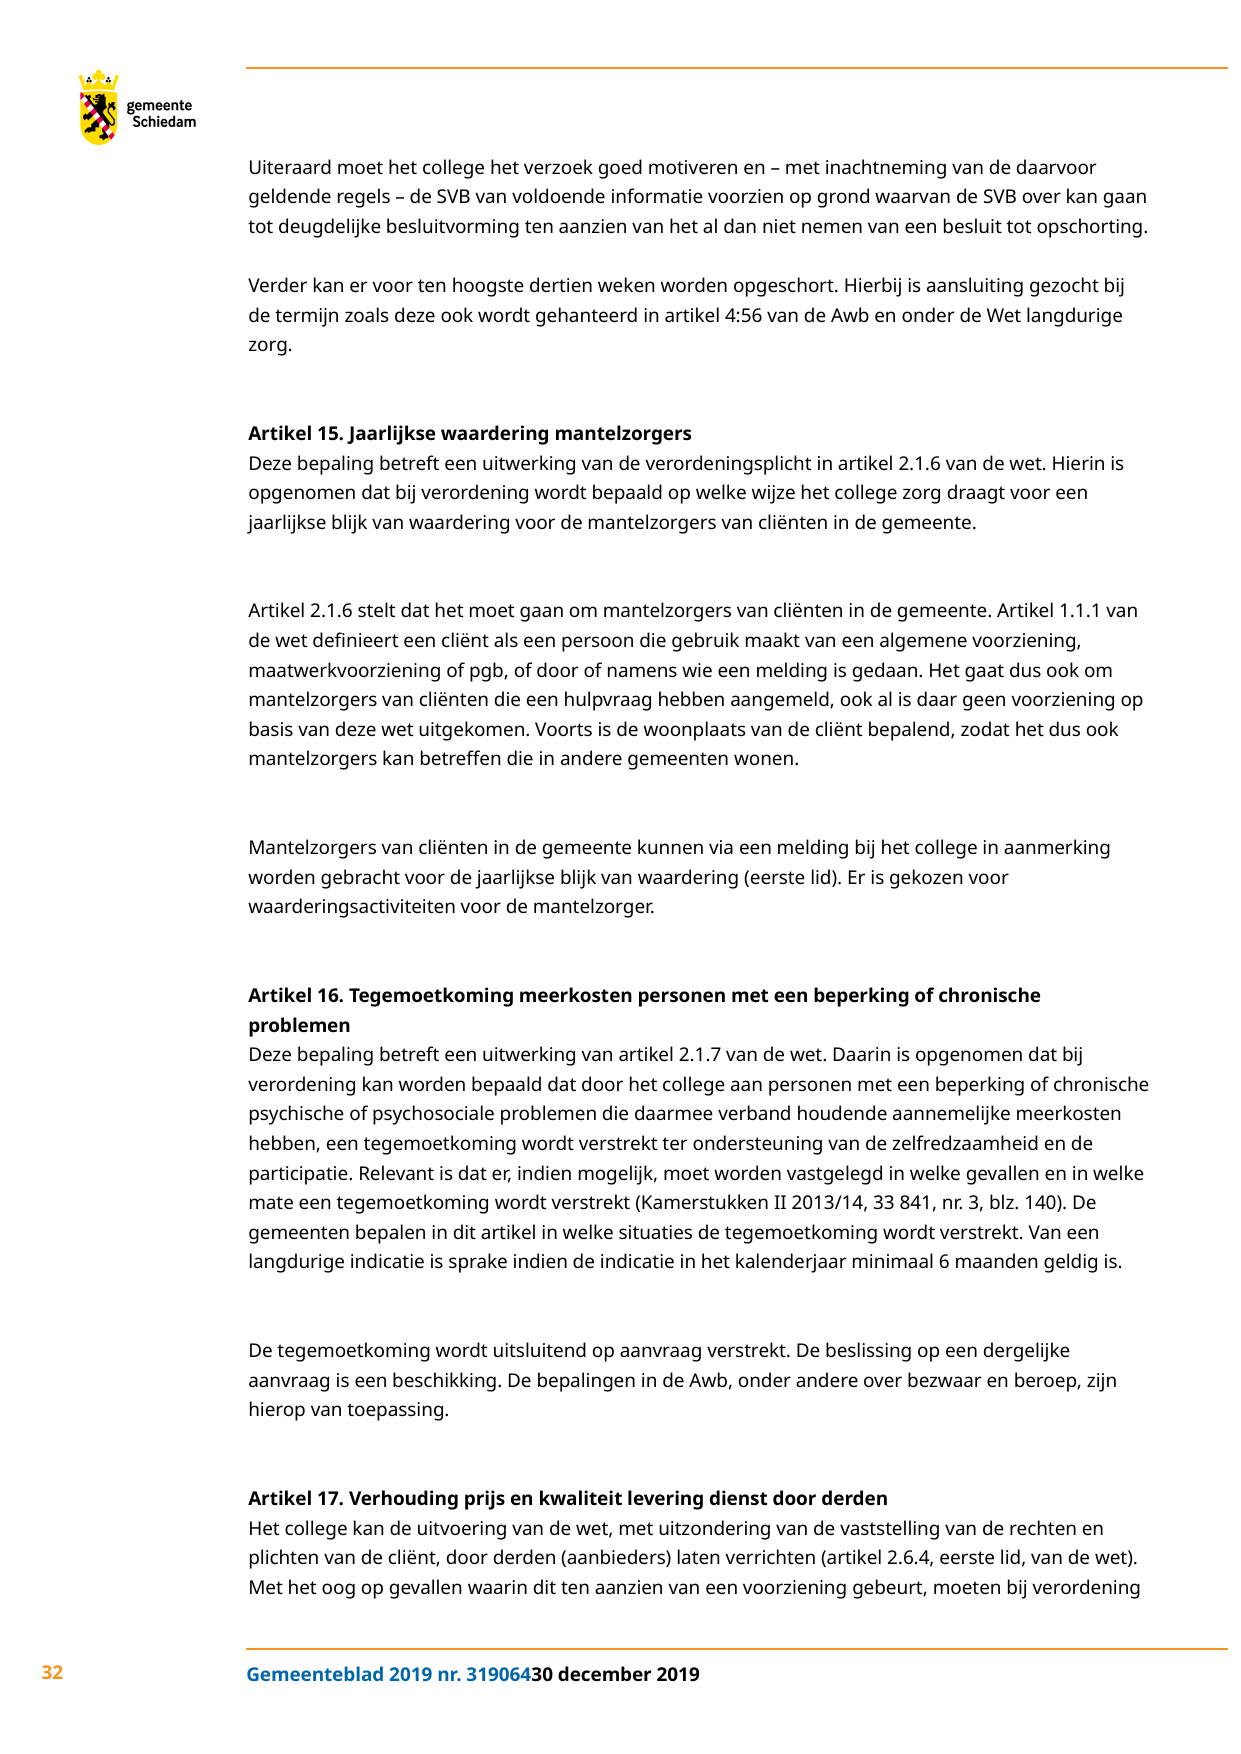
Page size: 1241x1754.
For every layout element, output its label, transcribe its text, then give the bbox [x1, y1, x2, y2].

text Verder kan er voor ten hoogste dertien weken worden opgeschort. Hierbij is aansluiting gezocht bij de termijn zoals deze ook wordt gehanteerd in artikel 4:56 van de Awb en onder de Wet langdurige zorg. [248, 272, 1152, 357]
text Artikel 15. Jaarlijkse waardering mantelzorgers [248, 420, 1152, 446]
text Uiteraard moet het college het verzoek goed motiveren en – met inachtneming van de daarvoor geldende regels – de SVB van voldoende informatie voorzien op grond waarvan de SVB over kan gaan tot deugdelijke besluitvorming ten aanzien van het al dan niet nemen van een besluit tot opschorting. [248, 154, 1152, 239]
text Deze bepaling betreft een uitwerking van de verordeningsplicht in artikel 2.1.6 van de wet. Hierin is opgenomen dat bij verordening wordt bepaald op welke wijze het college zorg draagt voor een jaarlijkse blijk van waardering voor de mantelzorgers van cliënten in de gemeente. [248, 450, 1152, 535]
text Artikel 17. Verhouding prijs en kwaliteit levering dienst door derden [248, 1485, 1152, 1511]
text Artikel 2.1.6 stelt dat het moet gaan om mantelzorgers van cliënten in de gemeente. Artikel 1.1.1 van de wet definieert een cliënt als een persoon die gebruik maakt van een algemene voorziening, maatwerkvoorziening of pgb, of door of namens wie een melding is gedaan. Het gaat dus ook om mantelzorgers van cliënten die een hulpvraag hebben aangemeld, ook al is daar geen voorziening op basis van deze wet uitgekomen. Voorts is de woonplaats van de cliënt bepalend, zodat het dus ook mantelzorgers kan betreffen die in andere gemeenten wonen. [248, 598, 1152, 771]
text Artikel 16. Tegemoetkoming meerkosten personen met een beperking of chronische problemen [248, 982, 1152, 1038]
text Mantelzorgers van cliënten in de gemeente kunnen via een melding bij het college in aanmerking worden gebracht voor de jaarlijkse blijk van waardering (eerste lid). Er is gekozen voor waarderingsactiviteiten voor de mantelzorger. [248, 834, 1152, 919]
text Deze bepaling betreft een uitwerking van artikel 2.1.7 van de wet. Daarin is opgenomen dat bij verordening kan worden bepaald dat door het college aan personen met een beperking of chronische psychische of psychosociale problemen die daarmee verband houdende aannemelijke meerkosten hebben, een tegemoetkoming wordt verstrekt ter ondersteuning van de zelfredzaamheid en de participatie. Relevant is dat er, indien mogelijk, moet worden vastgelegd in welke gevallen en in welke mate een tegemoetkoming wordt verstrekt (Kamerstukken II 2013/14, 33 841, nr. 3, blz. 140). De gemeenten bepalen in dit artikel in welke situaties de tegemoetkoming wordt verstrekt. Van een langdurige indicatie is sprake indien de indicatie in het kalenderjaar minimaal 6 maanden geldig is. [248, 1041, 1152, 1274]
picture [41, 47, 231, 172]
text Het college kan de uitvoering van de wet, met uitzondering van de vaststelling van de rechten en plichten van de cliënt, door derden (aanbieders) laten verrichten (artikel 2.6.4, eerste lid, van de wet). Met het oog op gevallen waarin dit ten aanzien van een voorziening gebeurt, moeten bij verordening [248, 1515, 1152, 1600]
text De tegemoetkoming wordt uitsluitend op aanvraag verstrekt. De beslissing op een dergelijke aanvraag is een beschikking. De bepalingen in de Awb, onder andere over bezwaar en beroep, zijn hierop van toepassing. [248, 1337, 1152, 1422]
